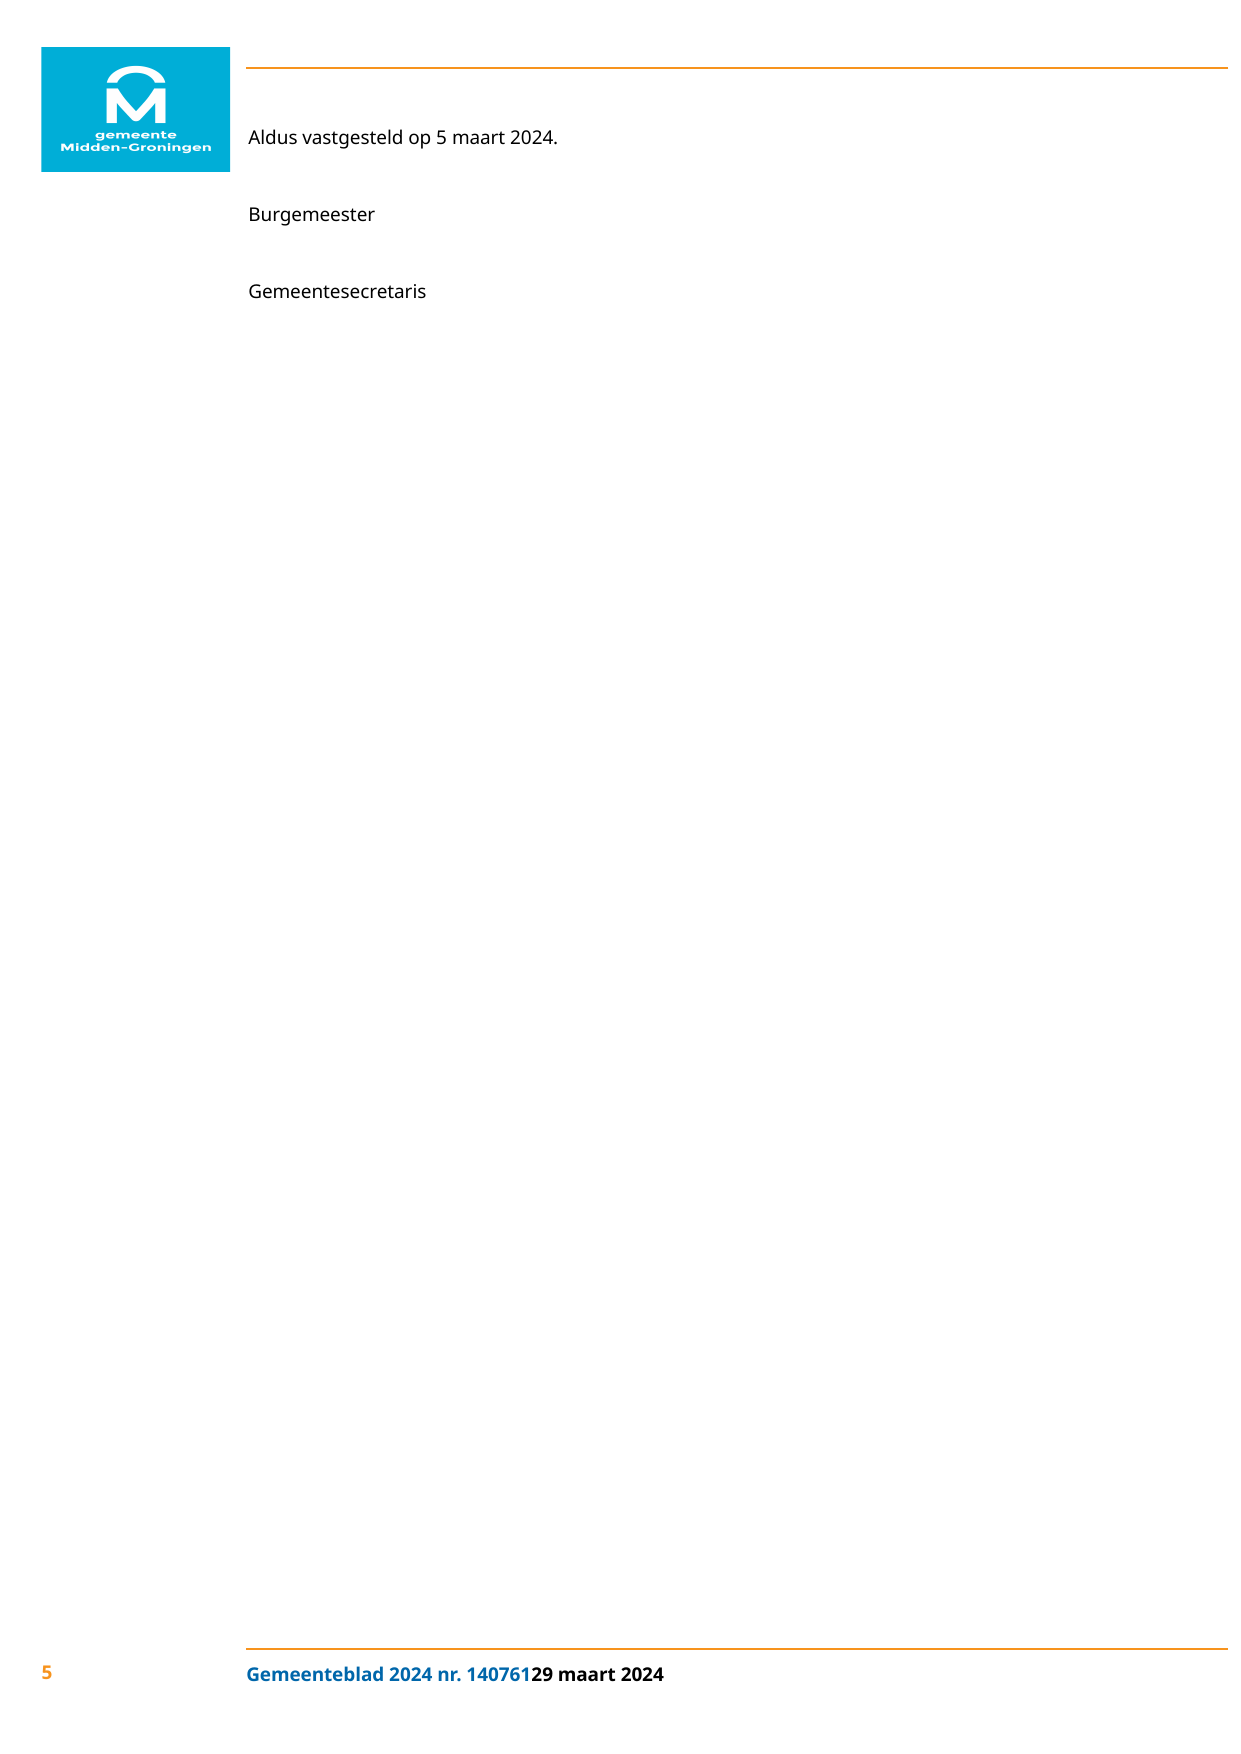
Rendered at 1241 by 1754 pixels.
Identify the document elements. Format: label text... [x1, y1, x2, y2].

text Burgemeester [248, 202, 1152, 227]
text Gemeentesecretaris [248, 279, 1152, 304]
picture [107, 89, 165, 122]
picture [184, 146, 190, 153]
picture [108, 66, 164, 82]
text Aldus vastgesteld op 5 maart 2024. [248, 124, 1152, 150]
